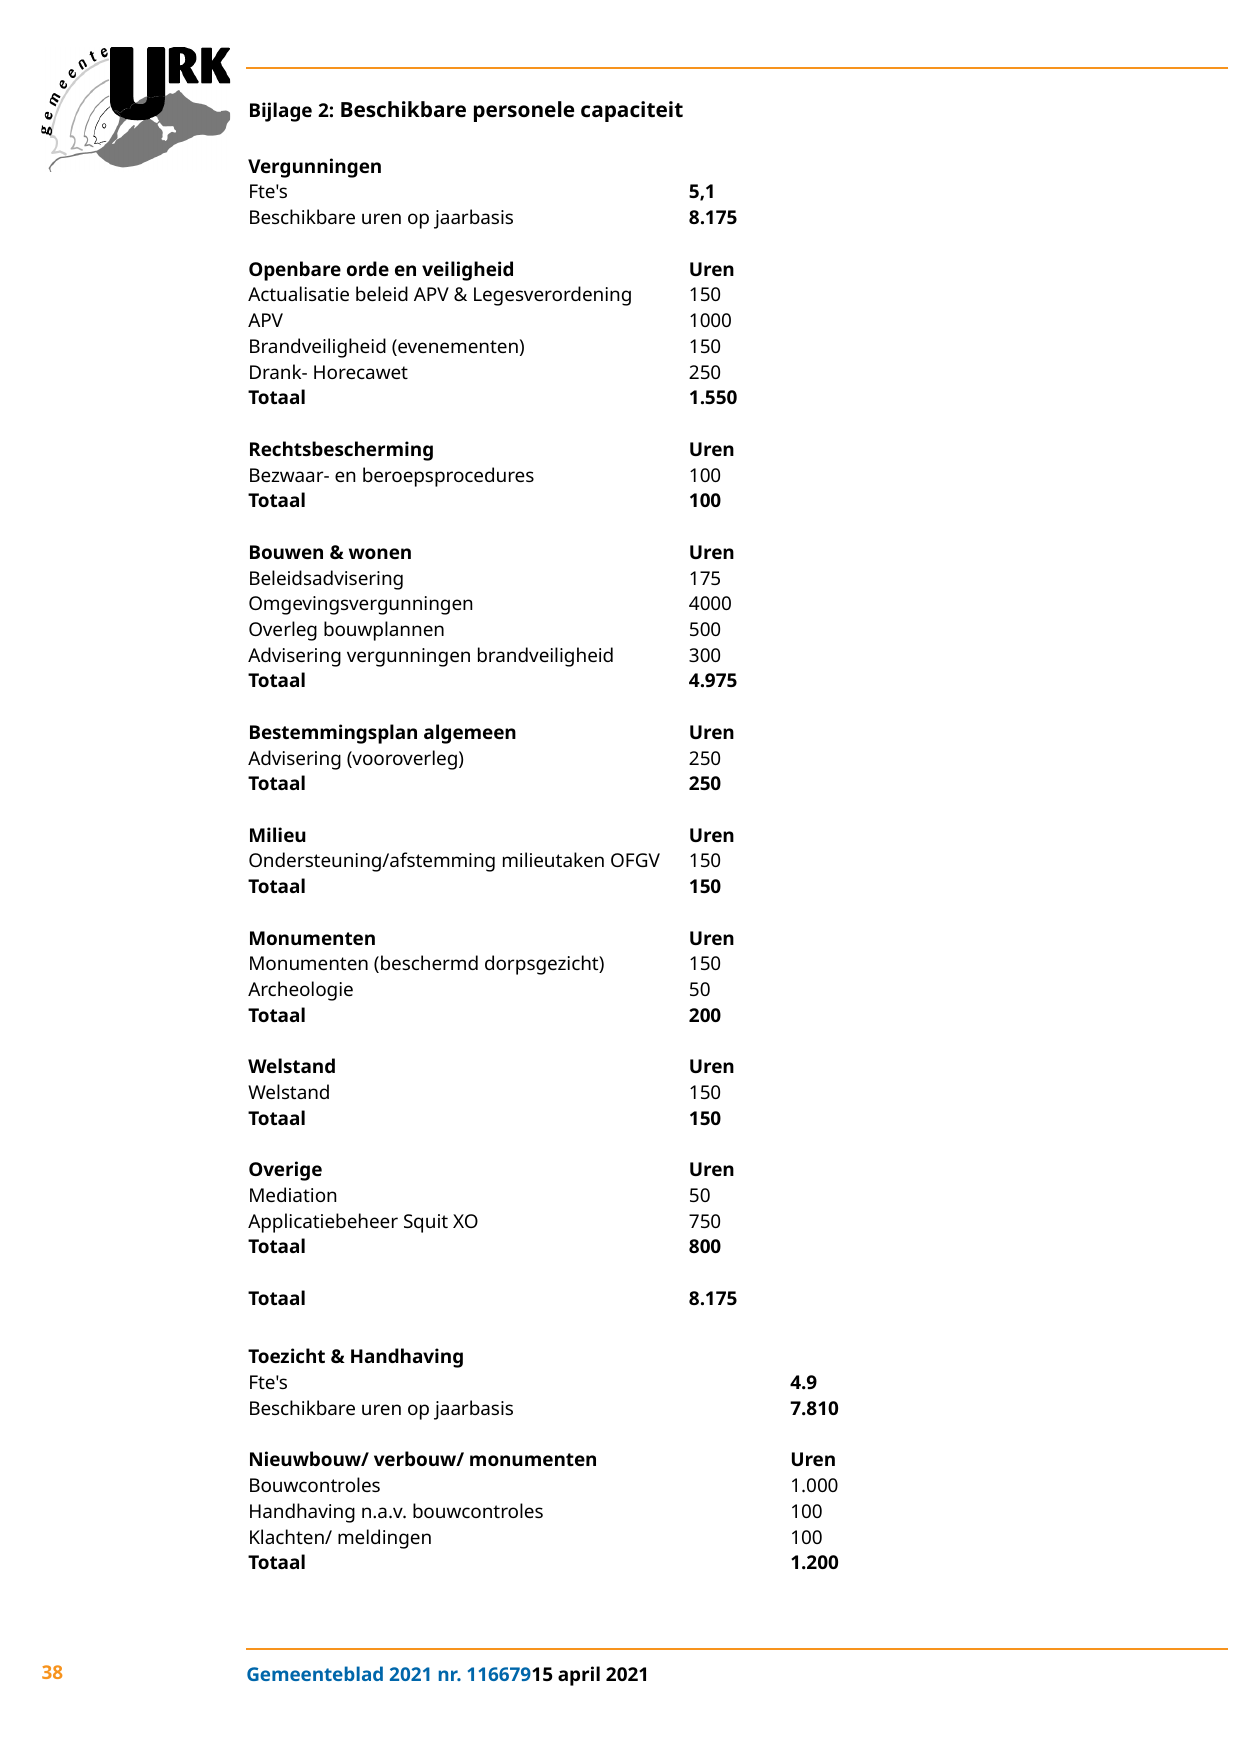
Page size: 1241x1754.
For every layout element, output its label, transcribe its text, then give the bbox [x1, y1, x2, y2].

table_cell [248, 1028, 689, 1053]
table_cell Actualisatie beleid APV & Legesverordening [248, 282, 689, 307]
table_cell Fte's [248, 179, 689, 204]
table_cell 150 [689, 951, 983, 976]
table_cell [248, 796, 689, 822]
table_cell [790, 1421, 1152, 1447]
table_cell [689, 1259, 983, 1285]
table_cell [790, 1575, 1152, 1601]
table_cell Overige [248, 1156, 689, 1182]
table_cell [689, 513, 983, 539]
table_cell 8.175 [689, 1285, 1152, 1311]
table_cell Nieuwbouw/ verbouw/ monumenten [248, 1447, 790, 1472]
table_cell Uren [689, 1156, 983, 1182]
table_cell Totaal [248, 1002, 689, 1028]
table_cell Applicatiebeheer Squit XO [248, 1208, 689, 1234]
table_cell Uren [689, 719, 983, 745]
text Bijlage 2: Beschikbare personele capaciteit [248, 95, 1152, 123]
table_cell Bezwaar- en beroepsprocedures [248, 462, 689, 487]
table_cell 100 [790, 1524, 1152, 1549]
table_cell Welstand [248, 1054, 689, 1079]
table_cell 100 [790, 1498, 1152, 1524]
table_cell Mediation [248, 1182, 689, 1208]
table_cell Uren [689, 539, 983, 565]
table_cell 4.9 [790, 1370, 1152, 1395]
table_cell Brandveiligheid (evenementen) [248, 333, 689, 359]
table_cell 7.810 [790, 1395, 1152, 1421]
table_cell Totaal [248, 1234, 689, 1259]
table_cell Advisering (vooroverleg) [248, 745, 689, 771]
table_cell Fte's [248, 1370, 790, 1395]
table_cell [248, 899, 689, 925]
table_cell 750 [689, 1208, 983, 1234]
table_cell Uren [689, 436, 983, 462]
table_cell 300 [689, 642, 983, 668]
table_cell [248, 410, 689, 436]
table_cell Totaal [248, 668, 689, 693]
table_cell 250 [689, 771, 983, 796]
table_cell Beschikbare uren op jaarbasis [248, 1395, 790, 1421]
table_cell [689, 410, 983, 436]
table_cell Overleg bouwplannen [248, 616, 689, 642]
table_cell Totaal [248, 771, 689, 796]
table_cell 150 [689, 1105, 983, 1131]
table_cell [248, 230, 689, 256]
table_cell [689, 693, 983, 719]
table_cell [248, 1421, 790, 1447]
table_cell 4.975 [689, 668, 983, 693]
table_cell Advisering vergunningen brandveiligheid [248, 642, 689, 668]
table_cell Totaal [248, 1550, 790, 1575]
table_cell 800 [689, 1234, 983, 1259]
table_cell 1.000 [790, 1473, 1152, 1498]
table_cell [689, 1131, 983, 1156]
table_cell [689, 1028, 983, 1053]
table_cell Ondersteuning/afstemming milieutaken OFGV [248, 848, 689, 873]
table_cell Beschikbare uren op jaarbasis [248, 205, 689, 230]
table_cell Milieu [248, 822, 689, 848]
table_cell Monumenten [248, 925, 689, 951]
table_cell 150 [689, 333, 983, 359]
table_cell 175 [689, 565, 983, 590]
table_cell Totaal [248, 488, 689, 513]
table_cell Welstand [248, 1079, 689, 1105]
table_cell 500 [689, 616, 983, 642]
table_cell 100 [689, 462, 983, 487]
table_cell Rechtsbescherming [248, 436, 689, 462]
table_header [790, 1344, 1152, 1369]
table_cell 4000 [689, 590, 983, 616]
picture [41, 47, 231, 172]
table_cell Monumenten (beschermd dorpsgezicht) [248, 951, 689, 976]
table_cell 150 [689, 1079, 983, 1105]
table_cell APV [248, 308, 689, 333]
table_cell Openbare orde en veiligheid [248, 256, 689, 282]
table_cell 150 [689, 282, 983, 307]
table_cell Bestemmingsplan algemeen [248, 719, 689, 745]
table_cell [689, 796, 983, 822]
table_cell Totaal [248, 385, 689, 410]
table_cell 250 [689, 359, 983, 384]
table_cell [248, 1575, 790, 1601]
table_header [689, 153, 983, 179]
table_cell Beleidsadvisering [248, 565, 689, 590]
table_cell [689, 230, 983, 256]
table_cell [248, 1131, 689, 1156]
table_cell 50 [689, 1182, 983, 1208]
table_cell Bouwen & wonen [248, 539, 689, 565]
table_cell [248, 693, 689, 719]
table_cell Drank- Horecawet [248, 359, 689, 384]
table_cell 100 [689, 488, 983, 513]
table_cell Omgevingsvergunningen [248, 590, 689, 616]
table_cell 150 [689, 848, 1152, 873]
table_cell Totaal [248, 1105, 689, 1131]
table_cell Uren [689, 822, 1152, 848]
table_cell [248, 1259, 689, 1285]
table_cell 200 [689, 1002, 983, 1028]
table_cell 250 [689, 745, 983, 771]
table_cell 150 [689, 874, 1152, 899]
table_cell Handhaving n.a.v. bouwcontroles [248, 1498, 790, 1524]
table_cell [689, 899, 983, 925]
table_cell 1.550 [689, 385, 983, 410]
table_cell Totaal [248, 1285, 689, 1311]
table_cell Totaal [248, 874, 689, 899]
table_header Toezicht & Handhaving [248, 1344, 790, 1369]
table_cell 1.200 [790, 1550, 1152, 1575]
table_cell 50 [689, 976, 983, 1002]
table_cell Klachten/ meldingen [248, 1524, 790, 1549]
table_cell 1000 [689, 308, 983, 333]
table_cell Uren [689, 256, 983, 282]
table_cell Uren [790, 1447, 1152, 1472]
table_cell 5,1 [689, 179, 983, 204]
table_header Vergunningen [248, 153, 689, 179]
table_cell 8.175 [689, 205, 983, 230]
table_cell Uren [689, 1054, 983, 1079]
table_cell Uren [689, 925, 983, 951]
table_cell Archeologie [248, 976, 689, 1002]
table_cell Bouwcontroles [248, 1473, 790, 1498]
table_cell [248, 513, 689, 539]
